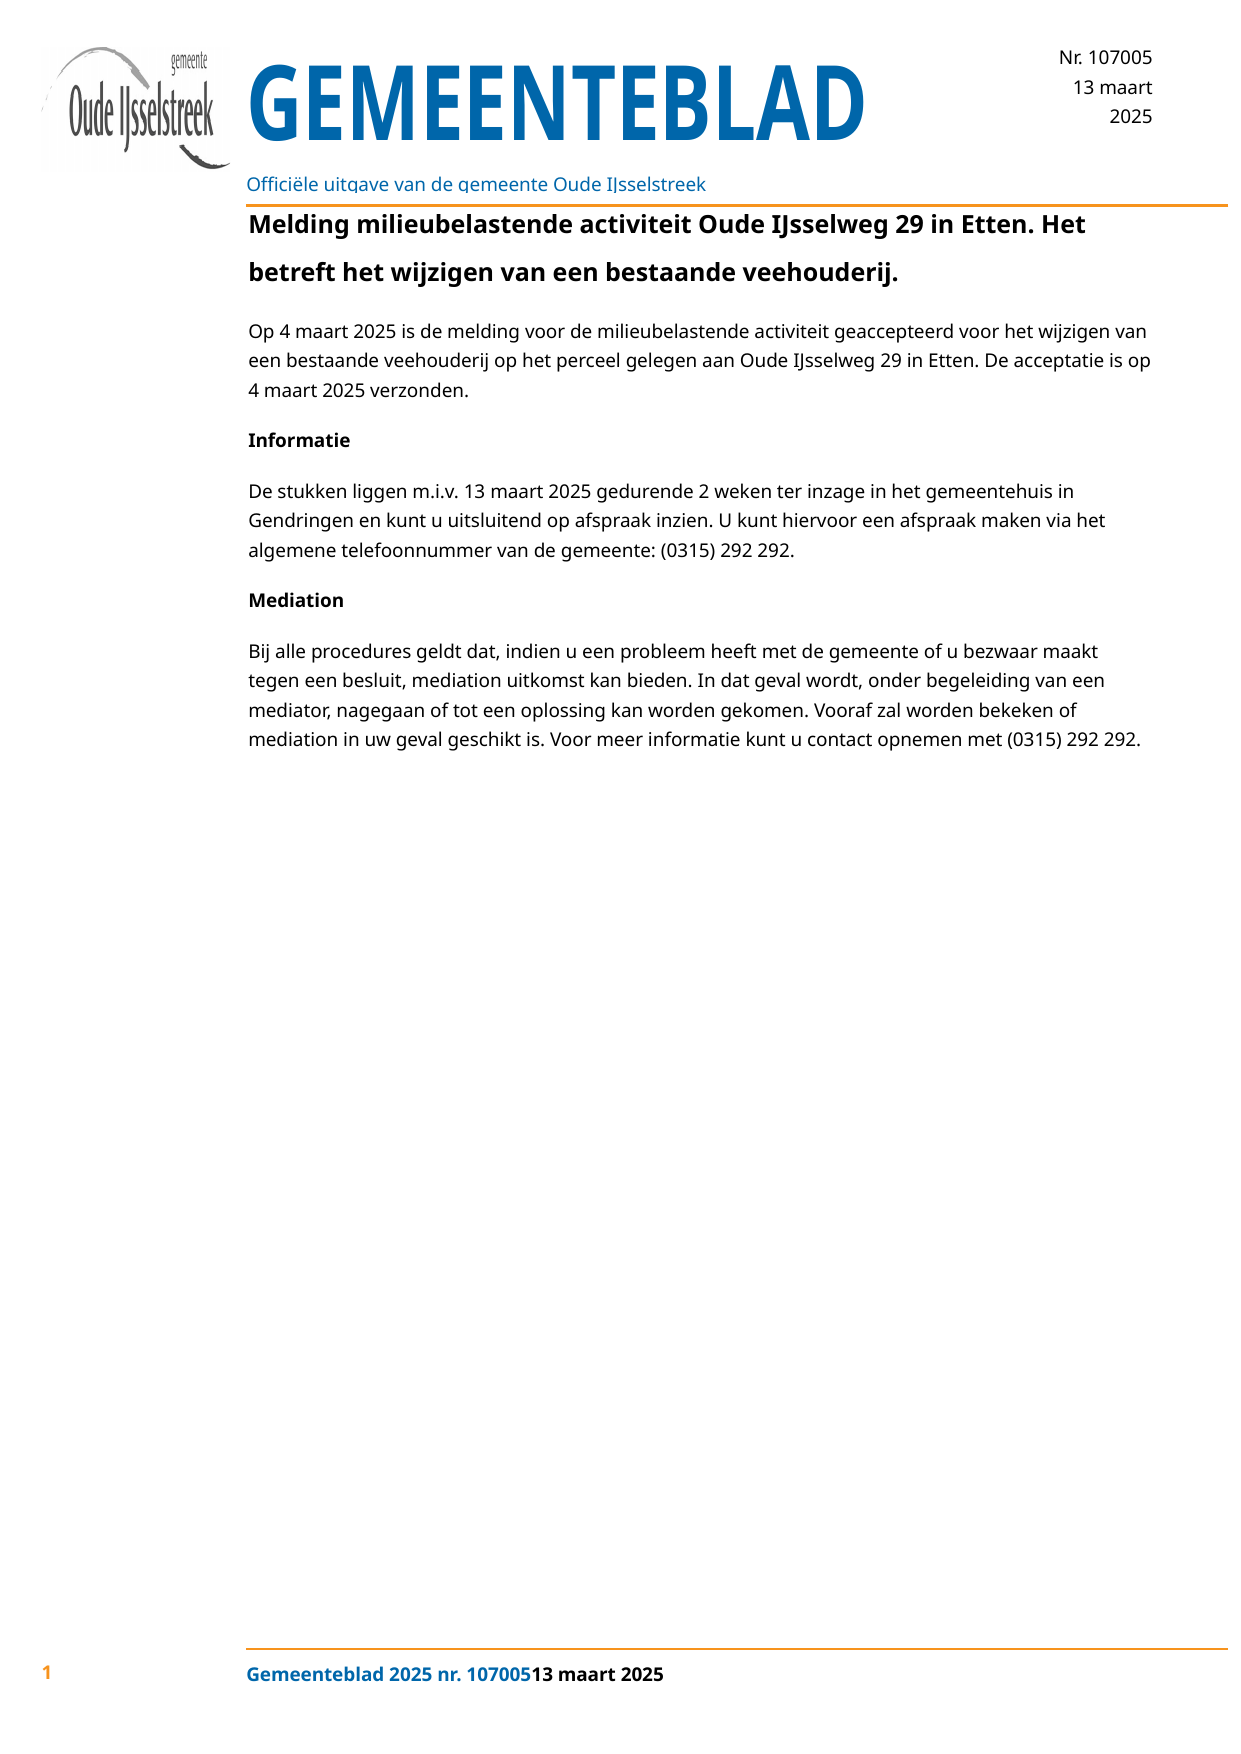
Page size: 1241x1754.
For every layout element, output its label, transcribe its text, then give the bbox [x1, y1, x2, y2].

text Bij alle procedures geldt dat, indien u een probleem heeft met de gemeente of u bezwaar maakt tegen een besluit, mediation uitkomst kan bieden. In dat geval wordt, onder begeleiding van een mediator, nagegaan of tot een oplossing kan worden gekomen. Vooraf zal worden bekeken of mediation in uw geval geschikt is. Voor meer informatie kunt u contact opnemen met (0315) 292 292. [248, 638, 1152, 752]
text Mediation [248, 587, 1152, 613]
picture [41, 47, 231, 172]
text Informatie [248, 427, 1152, 453]
text Melding milieubelastende activiteit Oude IJsselweg 29 in Etten. Het betreft het wijzigen van een bestaande veehouderij. [248, 207, 1152, 288]
text Op 4 maart 2025 is de melding voor de milieubelastende activiteit geaccepteerd voor het wijzigen van een bestaande veehouderij op het perceel gelegen aan Oude IJsselweg 29 in Etten. De acceptatie is op 4 maart 2025 verzonden. [248, 318, 1152, 403]
text De stukken liggen m.i.v. 13 maart 2025 gedurende 2 weken ter inzage in het gemeentehuis in Gendringen en kunt u uitsluitend op afspraak inzien. U kunt hiervoor een afspraak maken via het algemene telefoonnummer van de gemeente: (0315) 292 292. [248, 478, 1152, 563]
